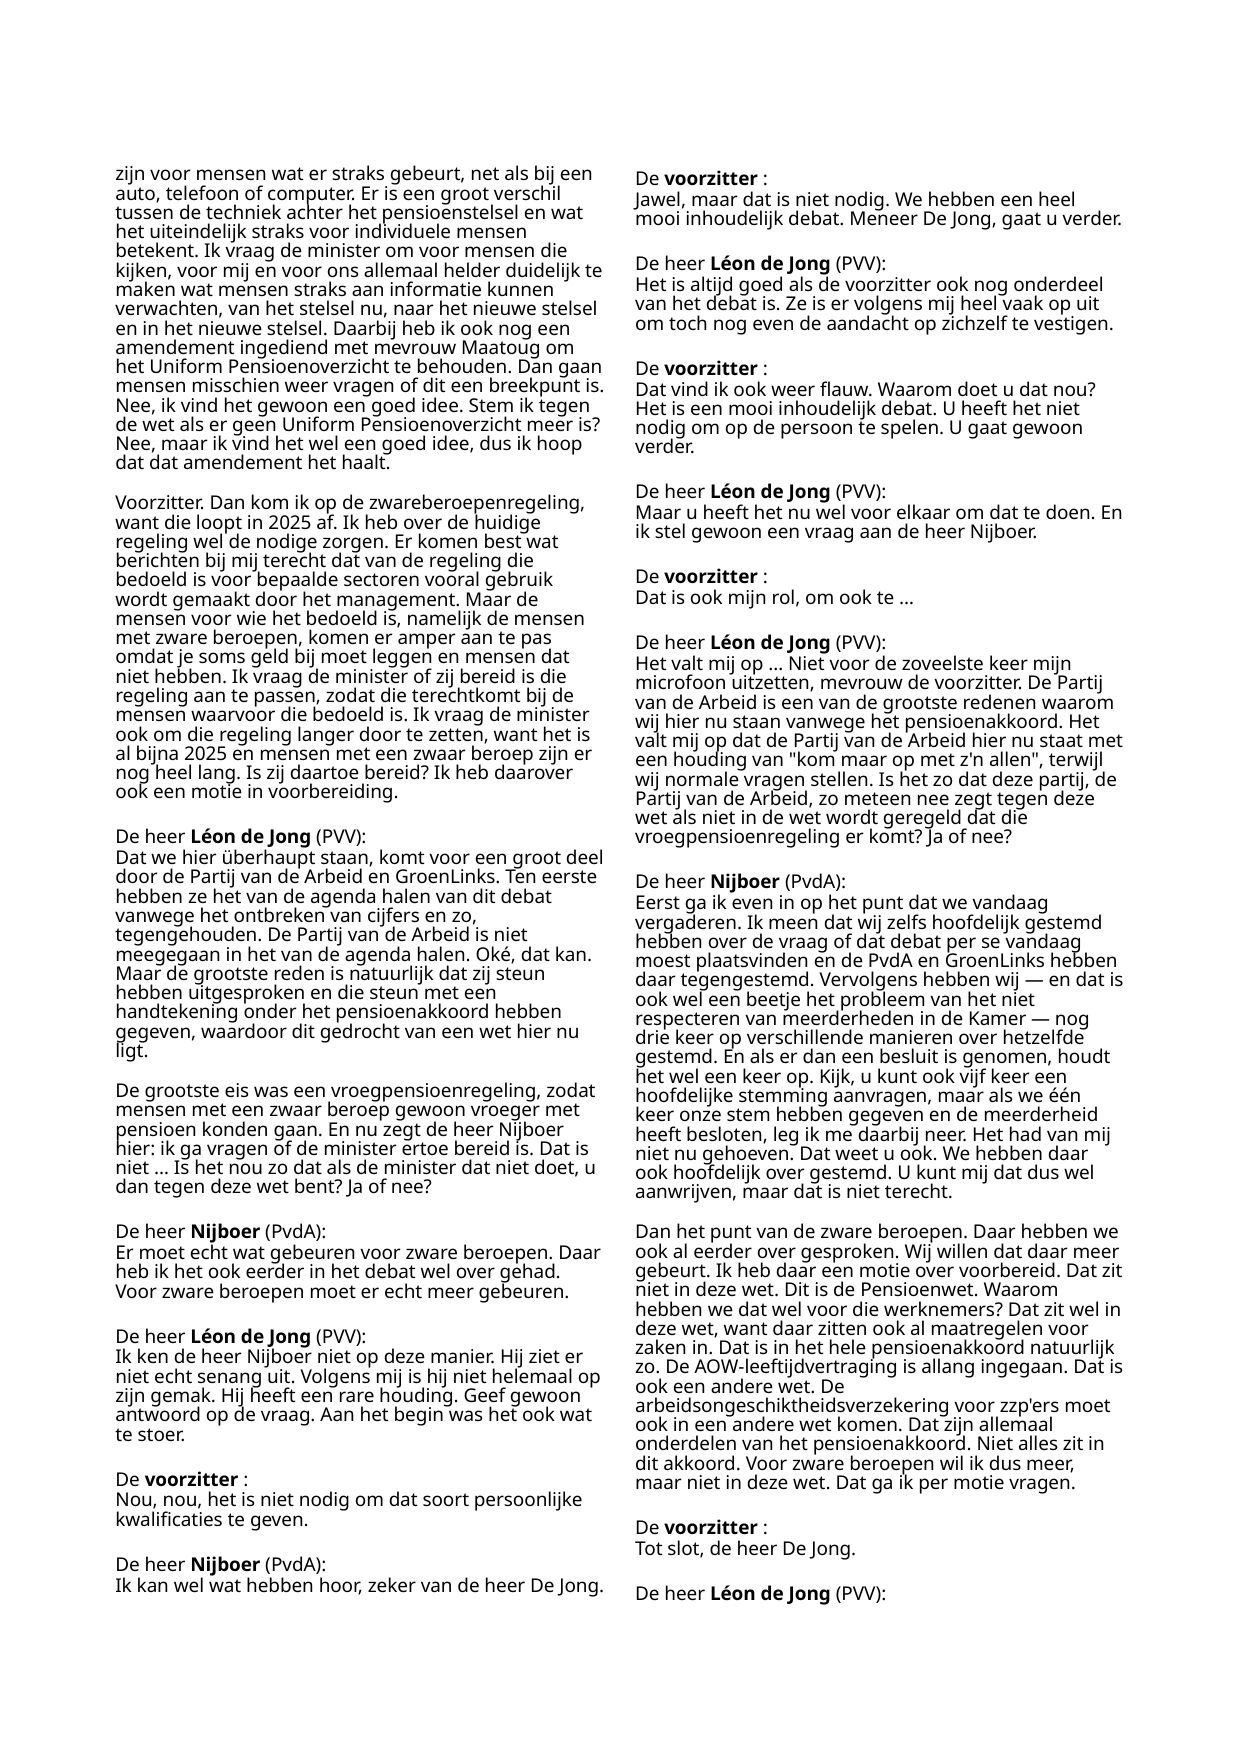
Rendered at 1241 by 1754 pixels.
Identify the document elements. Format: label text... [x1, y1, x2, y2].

text Dat we hier überhaupt staan, komt voor een groot deel door de Partij van de Arbeid en GroenLinks. Ten eerste hebben ze het van de agenda halen van dit debat vanwege het ontbreken van cijfers en zo, tegengehouden. De Partij van de Arbeid is niet meegegaan in het van de agenda halen. Oké, dat kan. Maar de grootste reden is natuurlijk dat zij steun hebben uitgesproken en die steun met een handtekening onder het pensioenakkoord hebben gegeven, waardoor dit gedrocht van een wet hier nu ligt. [115, 849, 605, 1061]
text De heer Léon de Jong (PVV): [635, 250, 1125, 276]
text Dat is ook mijn rol, om ook te … [635, 589, 1125, 608]
text Het is altijd goed als de voorzitter ook nog onderdeel van het debat is. Ze is er volgens mij heel vaak op uit om toch nog even de aandacht op zichzelf te vestigen. [635, 276, 1125, 334]
text Dan het punt van de zware beroepen. Daar hebben we ook al eerder over gesproken. Wij willen dat daar meer gebeurt. Ik heb daar een motie over voorbereid. Dat zit niet in deze wet. Dit is de Pensioenwet. Waarom hebben we dat wel voor die werknemers? Dat zit wel in deze wet, want daar zitten ook al maatregelen voor zaken in. Dat is in het hele pensioenakkoord natuurlijk zo. De AOW-leeftijdvertraging is allang ingegaan. Dat is ook een andere wet. De arbeidsongeschiktheidsverzekering voor zzp'ers moet ook in een andere wet komen. Dat zijn allemaal onderdelen van het pensioenakkoord. Niet alles zit in dit akkoord. Voor zware beroepen wil ik dus meer, maar niet in deze wet. Dat ga ik per motie vragen. [635, 1223, 1125, 1493]
text De heer Léon de Jong (PVV): [115, 1323, 605, 1348]
text Dat vind ik ook weer flauw. Waarom doet u dat nou? Het is een mooi inhoudelijk debat. U heeft het niet nodig om op de persoon te spelen. U gaat gewoon verder. [635, 381, 1125, 458]
text De heer Nijboer (PvdA): [115, 1551, 605, 1577]
text Eerst ga ik even in op het punt dat we vandaag vergaderen. Ik meen dat wij zelfs hoofdelijk gestemd hebben over de vraag of dat debat per se vandaag moest plaatsvinden en de PvdA en GroenLinks hebben daar tegengestemd. Vervolgens hebben wij — en dat is ook wel een beetje het probleem van het niet respecteren van meerderheden in de Kamer — nog drie keer op verschillende manieren over hetzelfde gestemd. En als er dan een besluit is genomen, houdt het wel een keer op. Kijk, u kunt ook vijf keer een hoofdelijke stemming aanvragen, maar als we één keer onze stem hebben gegeven en de meerderheid heeft besloten, leg ik me daarbij neer. Het had van mij niet nu gehoeven. Dat weet u ook. We hebben daar ook hoofdelijk over gestemd. U kunt mij dat dus wel aanwrijven, maar dat is niet terecht. [635, 894, 1125, 1203]
text De heer Nijboer (PvdA): [115, 1218, 605, 1244]
text Het valt mij op … Niet voor de zoveelste keer mijn microfoon uitzetten, mevrouw de voorzitter. De Partij van de Arbeid is een van de grootste redenen waarom wij hier nu staan vanwege het pensioenakkoord. Het valt mij op dat de Partij van de Arbeid hier nu staat met een houding van "kom maar op met z'n allen", terwijl wij normale vragen stellen. Is het zo dat deze partij, de Partij van de Arbeid, zo meteen nee zegt tegen deze wet als niet in de wet wordt geregeld dat die vroegpensioenregeling er komt? Ja of nee? [635, 655, 1125, 848]
text Jawel, maar dat is niet nodig. We hebben een heel mooi inhoudelijk debat. Meneer De Jong, gaat u verder. [635, 191, 1125, 229]
text De voorzitter : [635, 1514, 1125, 1540]
text De voorzitter : [635, 563, 1125, 589]
text De voorzitter : [635, 355, 1125, 381]
text Tot slot, de heer De Jong. [635, 1540, 1125, 1559]
text Ik kan wel wat hebben hoor, zeker van de heer De Jong. [115, 1577, 605, 1596]
text De heer Léon de Jong (PVV): [115, 823, 605, 849]
text Voorzitter. Dan kom ik op de zwareberoepenregeling, want die loopt in 2025 af. Ik heb over de huidige regeling wel de nodige zorgen. Er komen best wat berichten bij mij terecht dat van de regeling die bedoeld is voor bepaalde sectoren vooral gebruik wordt gemaakt door het management. Maar de mensen voor wie het bedoeld is, namelijk de mensen met zware beroepen, komen er amper aan te pas omdat je soms geld bij moet leggen en mensen dat niet hebben. Ik vraag de minister of zij bereid is die regeling aan te passen, zodat die terechtkomt bij de mensen waarvoor die bedoeld is. Ik vraag de minister ook om die regeling langer door te zetten, want het is al bijna 2025 en mensen met een zwaar beroep zijn er nog heel lang. Is zij daartoe bereid? Ik heb daarover ook een motie in voorbereiding. [115, 494, 605, 803]
text De voorzitter : [115, 1466, 605, 1491]
text zijn voor mensen wat er straks gebeurt, net als bij een auto, telefoon of computer. Er is een groot verschil tussen de techniek achter het pensioenstelsel en wat het uiteindelijk straks voor individuele mensen betekent. Ik vraag de minister om voor mensen die kijken, voor mij en voor ons allemaal helder duidelijk te maken wat mensen straks aan informatie kunnen verwachten, van het stelsel nu, naar het nieuwe stelsel en in het nieuwe stelsel. Daarbij heb ik ook nog een amendement ingediend met mevrouw Maatoug om het Uniform Pensioenoverzicht te behouden. Dan gaan mensen misschien weer vragen of dit een breekpunt is. Nee, ik vind het gewoon een goed idee. Stem ik tegen de wet als er geen Uniform Pensioenoverzicht meer is? Nee, maar ik vind het wel een goed idee, dus ik hoop dat dat amendement het haalt. [115, 165, 605, 474]
text Er moet echt wat gebeuren voor zware beroepen. Daar heb ik het ook eerder in het debat wel over gehad. Voor zware beroepen moet er echt meer gebeuren. [115, 1244, 605, 1302]
text De grootste eis was een vroegpensioenregeling, zodat mensen met een zwaar beroep gewoon vroeger met pensioen konden gaan. En nu zegt de heer Nijboer hier: ik ga vragen of de minister ertoe bereid is. Dat is niet … Is het nou zo dat als de minister dat niet doet, u dan tegen deze wet bent? Ja of nee? [115, 1082, 605, 1198]
text De heer Léon de Jong (PVV): [635, 629, 1125, 655]
text Ik ken de heer Nijboer niet op deze manier. Hij ziet er niet echt senang uit. Volgens mij is hij niet helemaal op zijn gemak. Hij heeft een rare houding. Geef gewoon antwoord op de vraag. Aan het begin was het ook wat te stoer. [115, 1348, 605, 1445]
text Nou, nou, het is niet nodig om dat soort persoonlijke kwalificaties te geven. [115, 1491, 605, 1530]
text De heer Nijboer (PvdA): [635, 869, 1125, 894]
text De heer Léon de Jong (PVV): [635, 1580, 1125, 1606]
text Maar u heeft het nu wel voor elkaar om dat te doen. En ik stel gewoon een vraag aan de heer Nijboer. [635, 504, 1125, 543]
text De heer Léon de Jong (PVV): [635, 478, 1125, 504]
text De voorzitter : [635, 165, 1125, 191]
